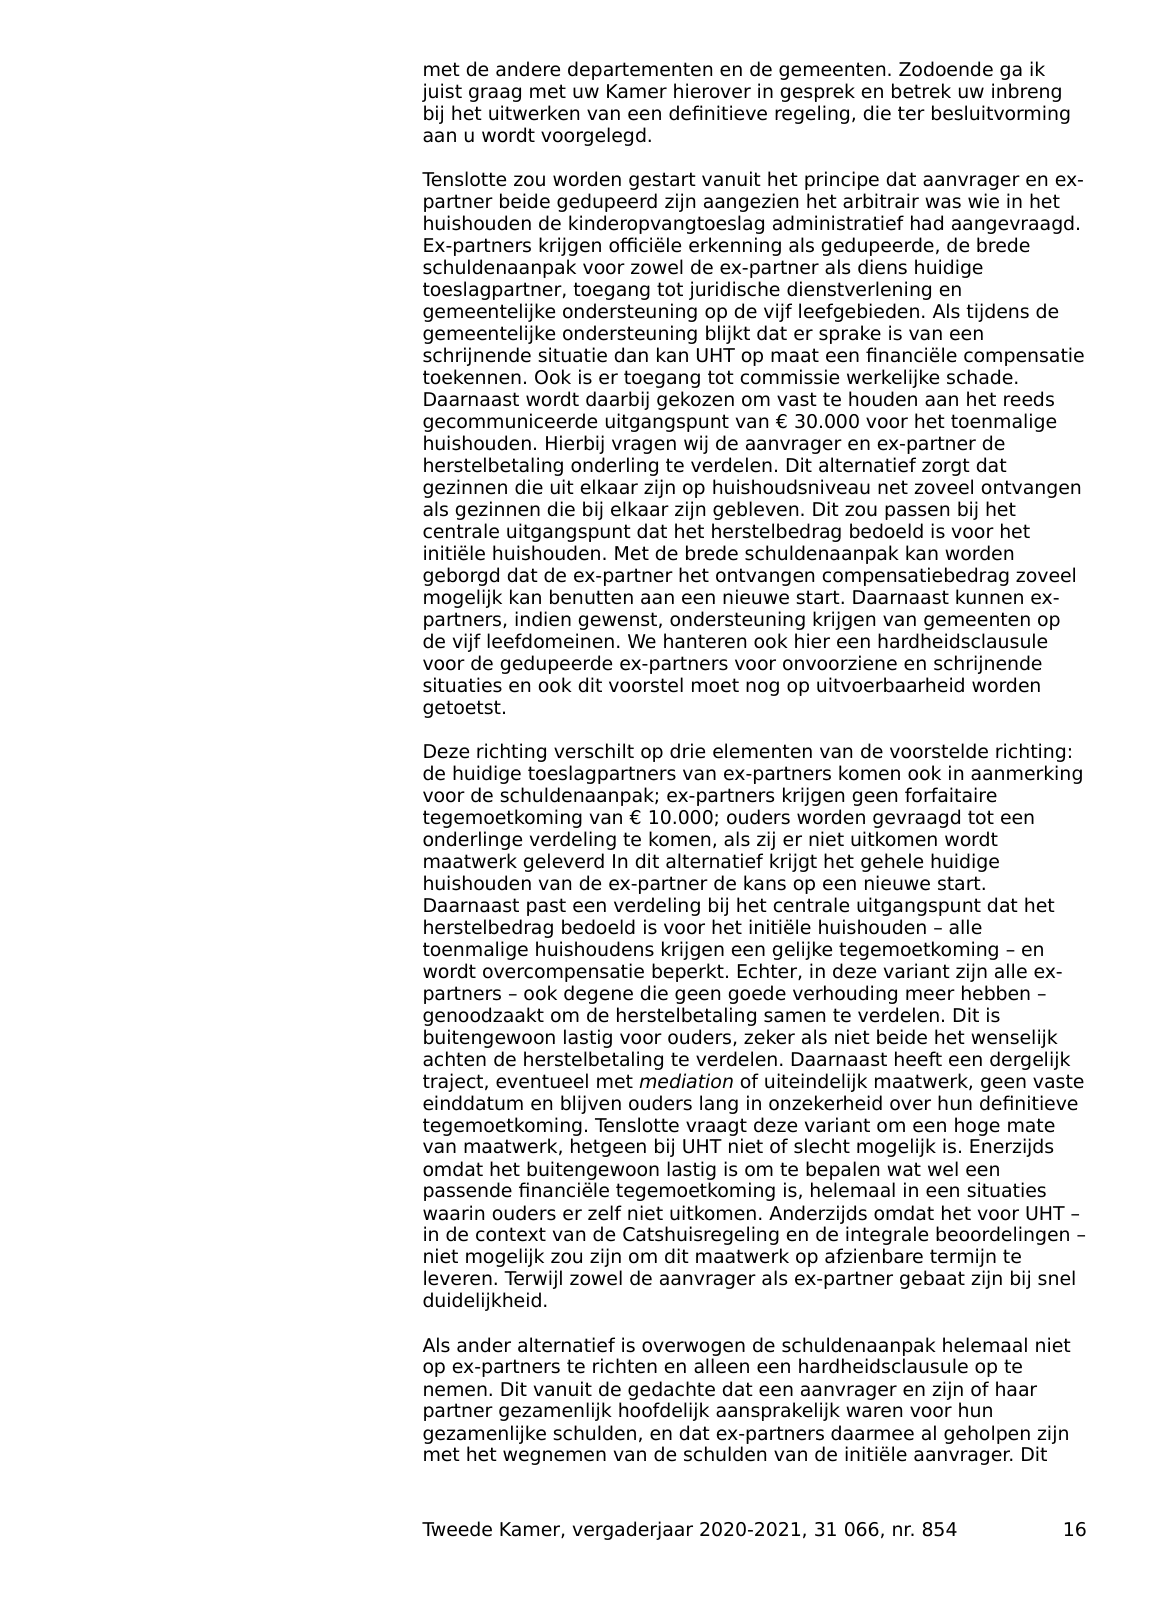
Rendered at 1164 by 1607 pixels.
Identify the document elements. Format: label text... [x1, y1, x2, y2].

text Tenslotte zou worden gestart vanuit het principe dat aanvrager en ex-partner beide gedupeerd zijn aangezien het arbitrair was wie in het huishouden de kinderopvangtoeslag administratief had aangevraagd. Ex-partners krijgen officiële erkenning als gedupeerde, de brede schuldenaanpak voor zowel de ex-partner als diens huidige toeslagpartner, toegang tot juridische dienstverlening en gemeentelijke ondersteuning op de vijf leefgebieden. Als tijdens de gemeentelijke ondersteuning blijkt dat er sprake is van een schrijnende situatie dan kan UHT op maat een financiële compensatie toekennen. Ook is er toegang tot commissie werkelijke schade. Daarnaast wordt daarbij gekozen om vast te houden aan het reeds gecommuniceerde uitgangspunt van € 30.000 voor het toenmalige huishouden. Hierbij vragen wij de aanvrager en ex-partner de herstelbetaling onderling te verdelen. Dit alternatief zorgt dat gezinnen die uit elkaar zijn op huishoudsniveau net zoveel ontvangen als gezinnen die bij elkaar zijn gebleven. Dit zou passen bij het centrale uitgangspunt dat het herstelbedrag bedoeld is voor het initiële huishouden. Met de brede schuldenaanpak kan worden geborgd dat de ex-partner het ontvangen compensatiebedrag zoveel mogelijk kan benutten aan een nieuwe start. Daarnaast kunnen ex-partners, indien gewenst, ondersteuning krijgen van gemeenten op de vijf leefdomeinen. We hanteren ook hier een hardheidsclausule voor de gedupeerde ex-partners voor onvoorziene en schrijnende situaties en ook dit voorstel moet nog op uitvoerbaarheid worden getoetst. [422, 169, 1087, 719]
text Als ander alternatief is overwogen de schuldenaanpak helemaal niet op ex-partners te richten en alleen een hardheidsclausule op te nemen. Dit vanuit de gedachte dat een aanvrager en zijn of haar partner gezamenlijk hoofdelijk aansprakelijk waren voor hun gezamenlijke schulden, en dat ex-partners daarmee al geholpen zijn met het wegnemen van de schulden van de initiële aanvrager. Dit [422, 1334, 1087, 1466]
text met de andere departementen en de gemeenten. Zodoende ga ik juist graag met uw Kamer hierover in gesprek en betrek uw inbreng bij het uitwerken van een definitieve regeling, die ter besluitvorming aan u wordt voorgelegd. [422, 59, 1087, 147]
text Deze richting verschilt op drie elementen van de voorstelde richting: de huidige toeslagpartners van ex-partners komen ook in aanmerking voor de schuldenaanpak; ex-partners krijgen geen forfaitaire tegemoetkoming van € 10.000; ouders worden gevraagd tot een onderlinge verdeling te komen, als zij er niet uitkomen wordt maatwerk geleverd In dit alternatief krijgt het gehele huidige huishouden van de ex-partner de kans op een nieuwe start. Daarnaast past een verdeling bij het centrale uitgangspunt dat het herstelbedrag bedoeld is voor het initiële huishouden – alle toenmalige huishoudens krijgen een gelijke tegemoetkoming – en wordt overcompensatie beperkt. Echter, in deze variant zijn alle ex-partners – ook degene die geen goede verhouding meer hebben – genoodzaakt om de herstelbetaling samen te verdelen. Dit is buitengewoon lastig voor ouders, zeker als niet beide het wenselijk achten de herstelbetaling te verdelen. Daarnaast heeft een dergelijk traject, eventueel met mediation of uiteindelijk maatwerk, geen vaste einddatum en blijven ouders lang in onzekerheid over hun definitieve tegemoetkoming. Tenslotte vraagt deze variant om een hoge mate van maatwerk, hetgeen bij UHT niet of slecht mogelijk is. Enerzijds omdat het buitengewoon lastig is om te bepalen wat wel een passende financiële tegemoetkoming is, helemaal in een situaties waarin ouders er zelf niet uitkomen. Anderzijds omdat het voor UHT – in de context van de Catshuisregeling en de integrale beoordelingen – niet mogelijk zou zijn om dit maatwerk op afzienbare termijn te leveren. Terwijl zowel de aanvrager als ex-partner gebaat zijn bij snel duidelijkheid. [422, 741, 1087, 1312]
